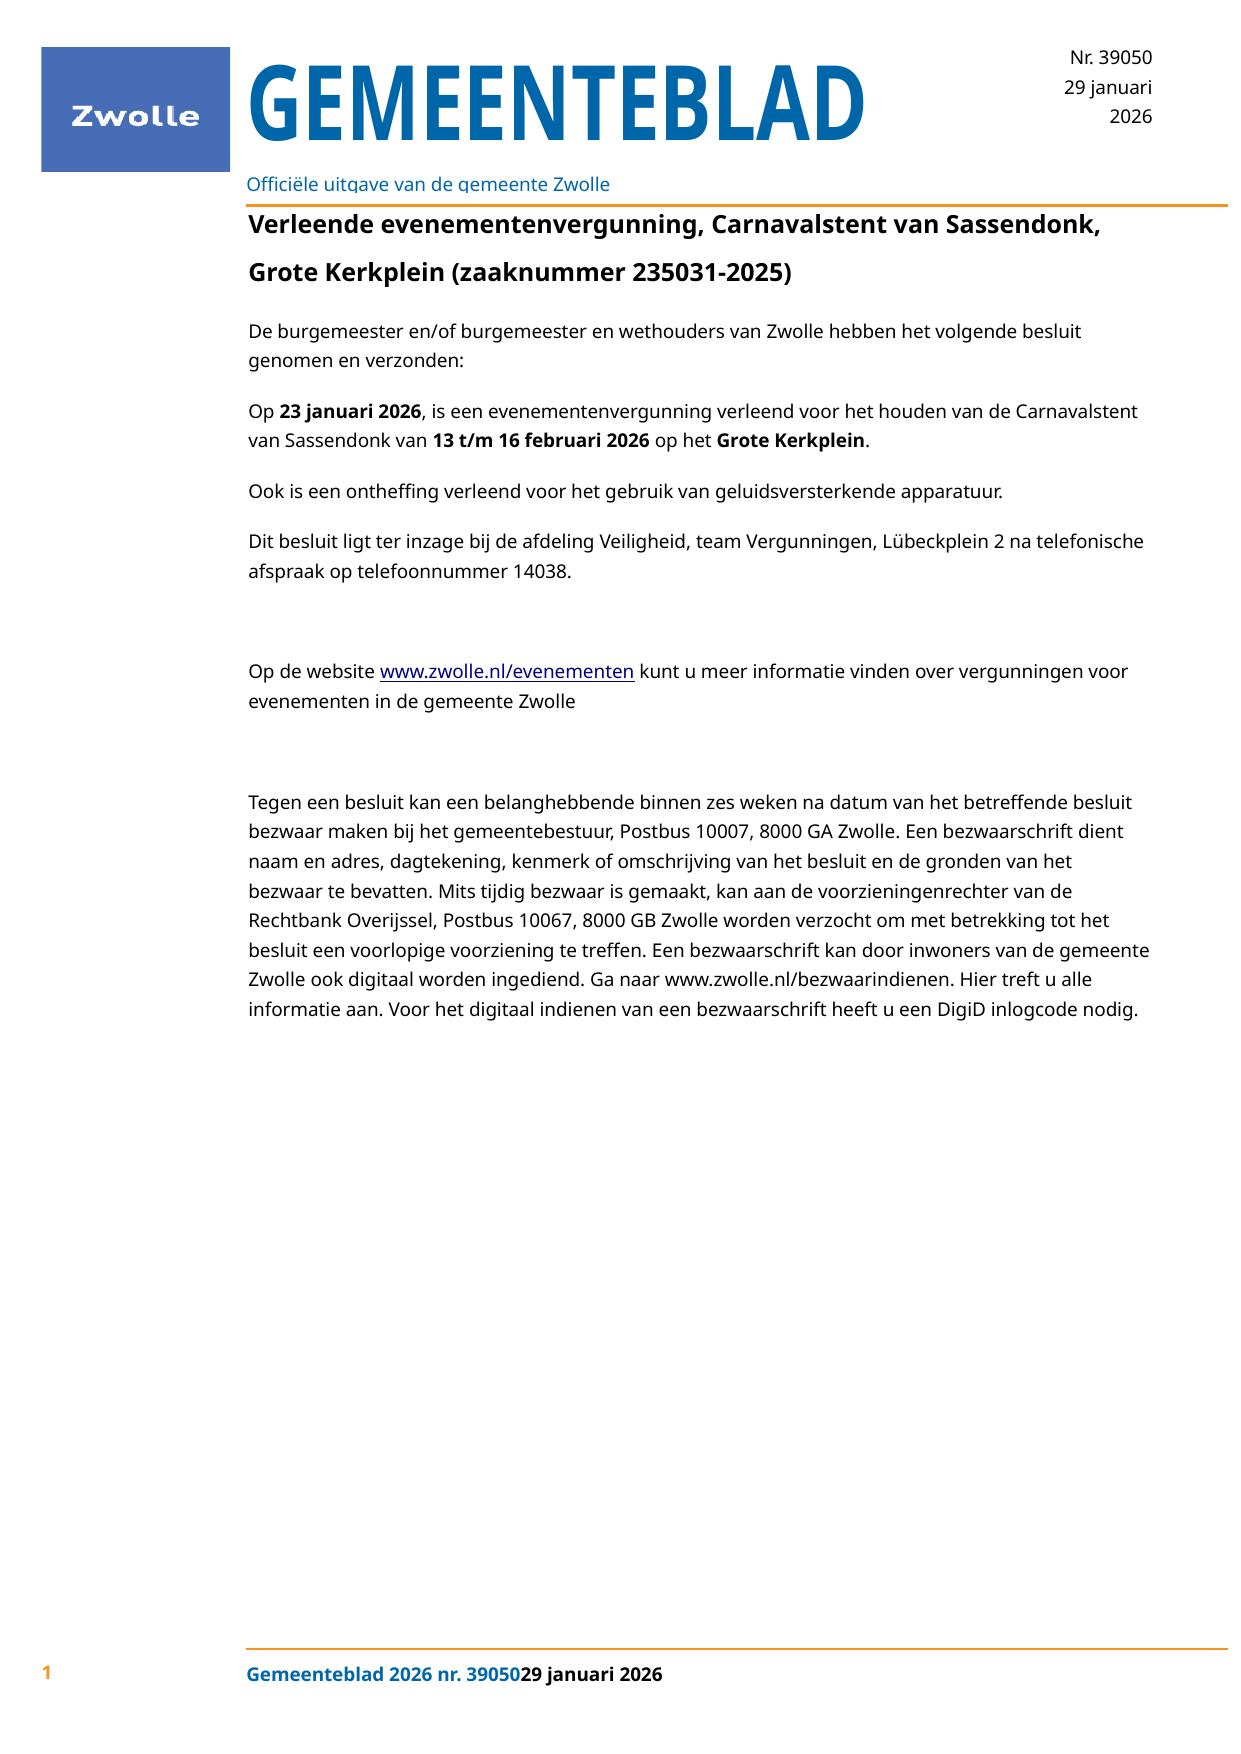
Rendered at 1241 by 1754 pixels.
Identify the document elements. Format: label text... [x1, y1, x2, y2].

text Verleende evenementenvergunning, Carnavalstent van Sassendonk, Grote Kerkplein (zaaknummer 235031-2025) [248, 207, 1152, 288]
text Dit besluit ligt ter inzage bij de afdeling Veiligheid, team Vergunningen, Lübeckplein 2 na telefonische afspraak op telefoonnummer 14038. [248, 528, 1152, 584]
text Tegen een besluit kan een belanghebbende binnen zes weken na datum van het betreffende besluit bezwaar maken bij het gemeentebestuur, Postbus 10007, 8000 GA Zwolle. Een bezwaarschrift dient naam en adres, dagtekening, kenmerk of omschrijving van het besluit en de gronden van het bezwaar te bevatten. Mits tijdig bezwaar is gemaakt, kan aan de voorzieningenrechter van de Rechtbank Overijssel, Postbus 10067, 8000 GB Zwolle worden verzocht om met betrekking tot het besluit een voorlopige voorziening te treffen. Een bezwaarschrift kan door inwoners van de gemeente Zwolle ook digitaal worden ingediend. Ga naar www.zwolle.nl/bezwaarindienen. Hier treft u alle informatie aan. Voor het digitaal indienen van een bezwaarschrift heeft u een DigiD inlogcode nodig. [248, 789, 1152, 1022]
text Op 23 januari 2026, is een evenementenvergunning verleend voor het houden van de Carnavalstent van Sassendonk van 13 t/m 16 februari 2026 op het Grote Kerkplein. [248, 398, 1152, 453]
picture [41, 47, 231, 172]
text Op de website www.zwolle.nl/evenementen kunt u meer informatie vinden over vergunningen voor evenementen in de gemeente Zwolle [248, 659, 1152, 714]
text Ook is een ontheffing verleend voor het gebruik van geluidsversterkende apparatuur. [248, 478, 1152, 504]
text De burgemeester en/of burgemeester en wethouders van Zwolle hebben het volgende besluit genomen en verzonden: [248, 318, 1152, 373]
